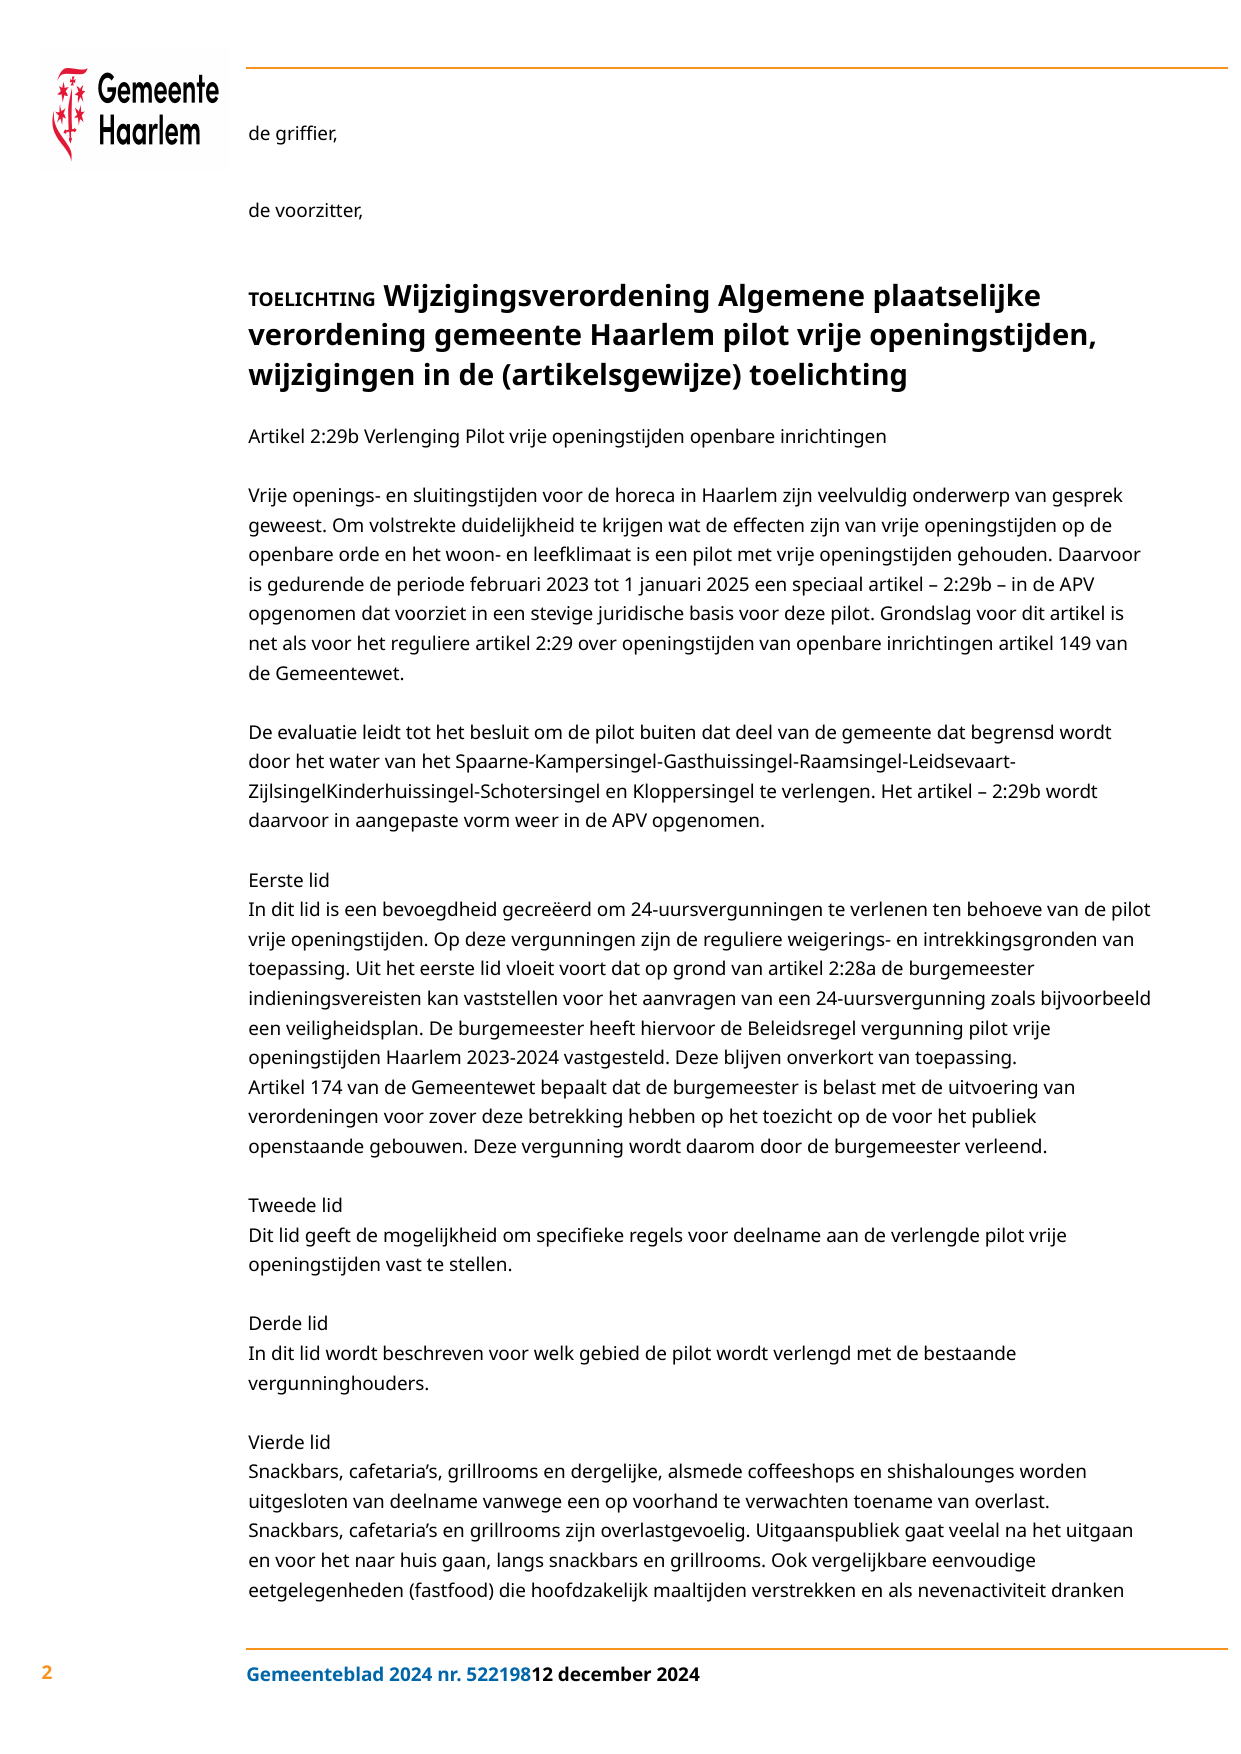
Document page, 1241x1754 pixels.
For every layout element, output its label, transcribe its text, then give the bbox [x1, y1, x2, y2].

text Derde lid [248, 1311, 1152, 1336]
text Snackbars, cafetaria’s, grillrooms en dergelijke, alsmede coffeeshops en shishalounges worden uitgesloten van deelname vanwege een op voorhand te verwachten toename van overlast. [248, 1458, 1152, 1514]
text de voorzitter, [248, 198, 1152, 223]
text Vrije openings- en sluitingstijden voor de horeca in Haarlem zijn veelvuldig onderwerp van gesprek geweest. Om volstrekte duidelijkheid te krijgen wat de effecten zijn van vrije openingstijden op de openbare orde en het woon- en leefklimaat is een pilot met vrije openingstijden gehouden. Daarvoor is gedurende de periode februari 2023 tot 1 januari 2025 een speciaal artikel – 2:29b – in de APV opgenomen dat voorziet in een stevige juridische basis voor deze pilot. Grondslag voor dit artikel is net als voor het reguliere artikel 2:29 over openingstijden van openbare inrichtingen artikel 149 van de Gemeentewet. [248, 482, 1152, 686]
text Eerste lid [248, 867, 1152, 893]
text In dit lid wordt beschreven voor welk gebied de pilot wordt verlengd met de bestaande vergunninghouders. [248, 1340, 1152, 1396]
text de griffier, [248, 121, 1152, 146]
text TOELICHTING Wijzigingsverordening Algemene plaatselijke verordening gemeente Haarlem pilot vrije openingstijden, wijzigingen in de (artikelsgewijze) toelichting [248, 275, 1152, 394]
text Vierde lid [248, 1429, 1152, 1455]
picture [41, 47, 231, 172]
text Tweede lid [248, 1192, 1152, 1218]
text De evaluatie leidt tot het besluit om de pilot buiten dat deel van de gemeente dat begrensd wordt door het water van het Spaarne-Kampersingel-Gasthuissingel-Raamsingel-Leidsevaart-ZijlsingelKinderhuissingel-Schotersingel en Kloppersingel te verlengen. Het artikel – 2:29b wordt daarvoor in aangepaste vorm weer in de APV opgenomen. [248, 719, 1152, 833]
text In dit lid is een bevoegdheid gecreëerd om 24-uursvergunningen te verlenen ten behoeve van de pilot vrije openingstijden. Op deze vergunningen zijn de reguliere weigerings- en intrekkingsgronden van toepassing. Uit het eerste lid vloeit voort dat op grond van artikel 2:28a de burgemeester indieningsvereisten kan vaststellen voor het aanvragen van een 24-uursvergunning zoals bijvoorbeeld een veiligheidsplan. De burgemeester heeft hiervoor de Beleidsregel vergunning pilot vrije openingstijden Haarlem 2023-2024 vastgesteld. Deze blijven onverkort van toepassing. [248, 896, 1152, 1070]
text Snackbars, cafetaria’s en grillrooms zijn overlastgevoelig. Uitgaanspubliek gaat veelal na het uitgaan en voor het naar huis gaan, langs snackbars en grillrooms. Ook vergelijkbare eenvoudige eetgelegenheden (fastfood) die hoofdzakelijk maaltijden verstrekken en als nevenactiviteit dranken [248, 1518, 1152, 1603]
text Dit lid geeft de mogelijkheid om specifieke regels voor deelname aan de verlengde pilot vrije openingstijden vast te stellen. [248, 1222, 1152, 1277]
text Artikel 2:29b Verlenging Pilot vrije openingstijden openbare inrichtingen [248, 423, 1152, 449]
text Artikel 174 van de Gemeentewet bepaalt dat de burgemeester is belast met de uitvoering van verordeningen voor zover deze betrekking hebben op het toezicht op de voor het publiek openstaande gebouwen. Deze vergunning wordt daarom door de burgemeester verleend. [248, 1074, 1152, 1159]
